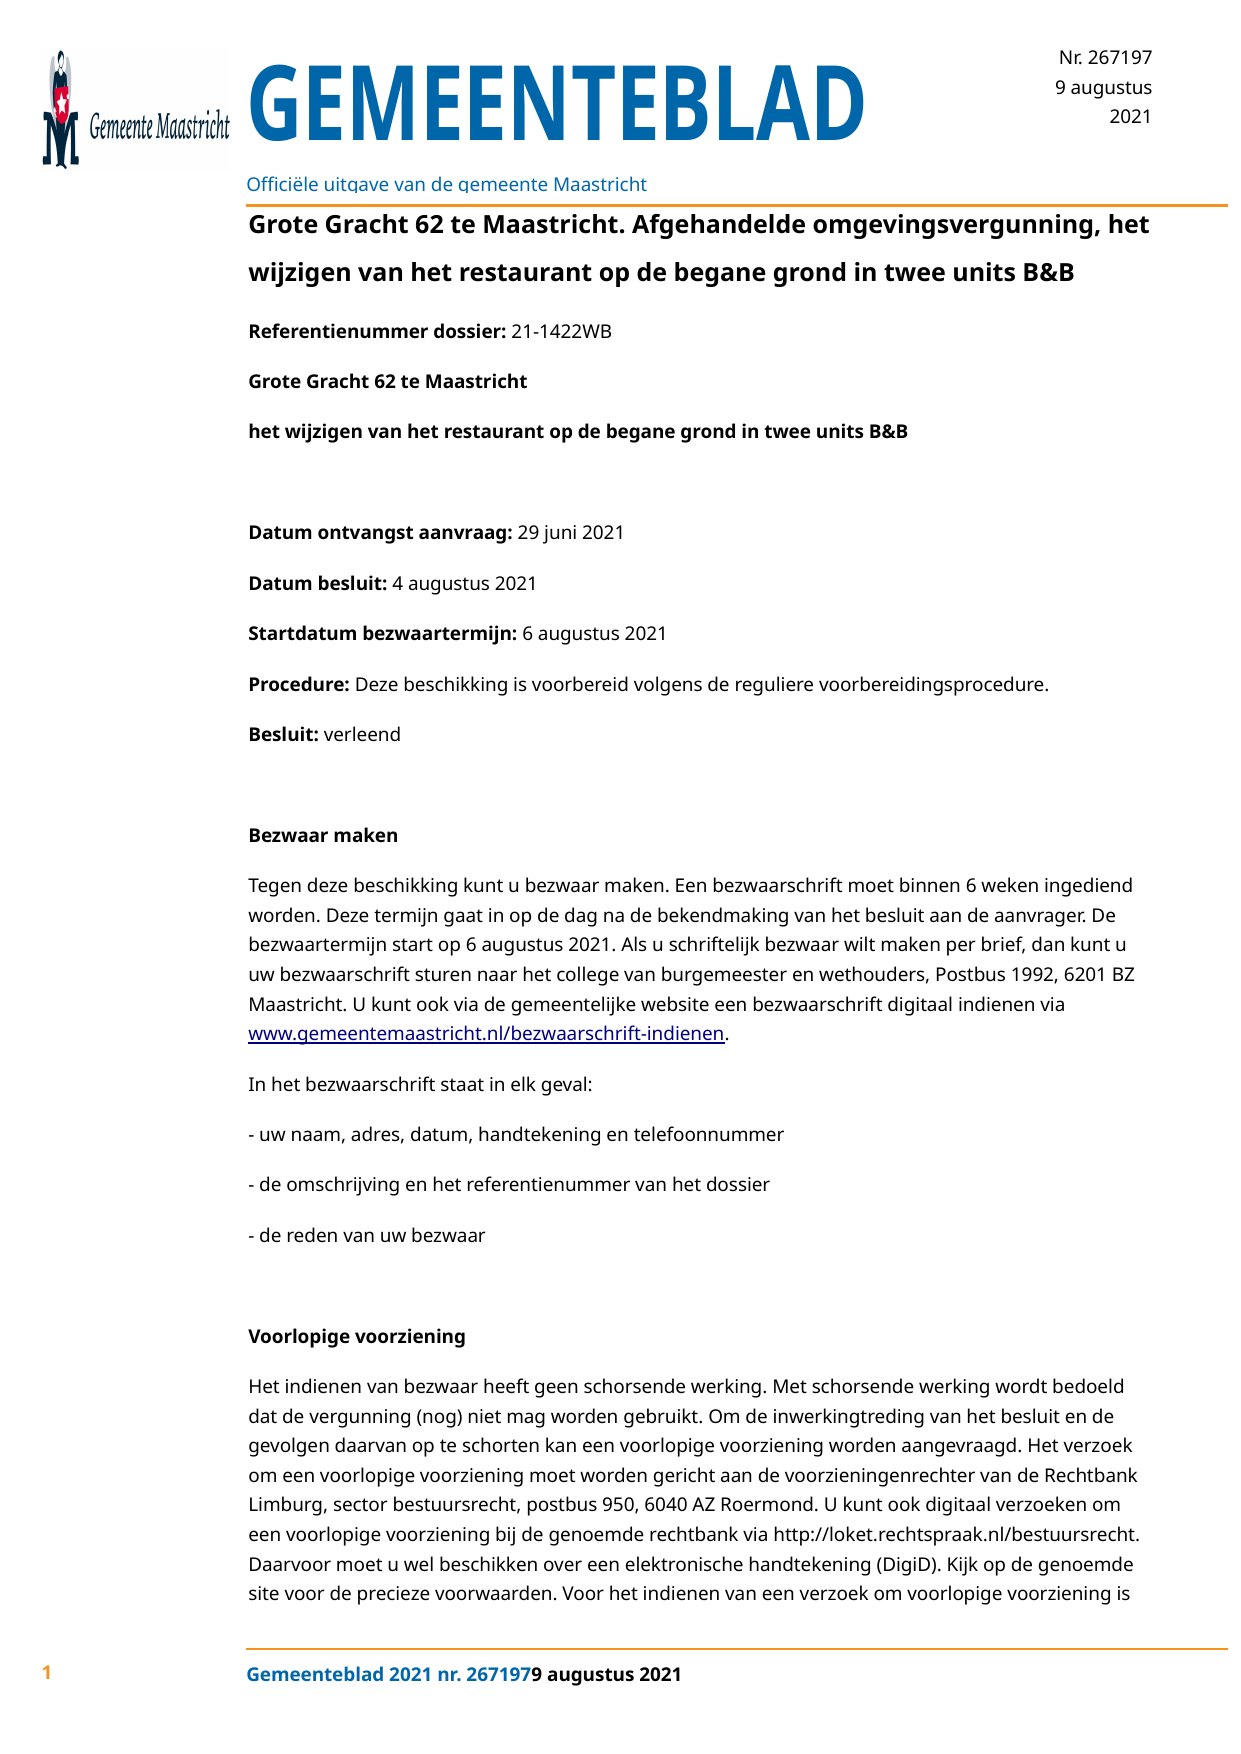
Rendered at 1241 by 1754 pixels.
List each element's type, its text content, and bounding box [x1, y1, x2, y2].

text Referentienummer dossier: 21-1422WB [248, 318, 1152, 344]
text Datum ontvangst aanvraag: 29 juni 2021 [248, 519, 1152, 545]
text - de omschrijving en het referentienummer van het dossier [248, 1172, 1152, 1197]
text Besluit: verleend [248, 721, 1152, 747]
text Bezwaar maken [248, 822, 1152, 848]
picture [41, 47, 231, 172]
text - de reden van uw bezwaar [248, 1222, 1152, 1248]
text Grote Gracht 62 te Maastricht. Afgehandelde omgevingsvergunning, het wijzigen van het restaurant op de begane grond in twee units B&B [248, 207, 1152, 288]
text Startdatum bezwaartermijn: 6 augustus 2021 [248, 620, 1152, 646]
text In het bezwaarschrift staat in elk geval: [248, 1071, 1152, 1097]
text Grote Gracht 62 te Maastricht [248, 368, 1152, 394]
text Tegen deze beschikking kunt u bezwaar maken. Een bezwaarschrift moet binnen 6 weken ingediend worden. Deze termijn gaat in op de dag na de bekendmaking van het besluit aan de aanvrager. De bezwaartermijn start op 6 augustus 2021. Als u schriftelijk bezwaar wilt maken per brief, dan kunt u uw bezwaarschrift sturen naar het college van burgemeester en wethouders, Postbus 1992, 6201 BZ Maastricht. U kunt ook via de gemeentelijke website een bezwaarschrift digitaal indienen via www.gemeentemaastricht.nl/bezwaarschrift-indienen. [248, 872, 1152, 1046]
text het wijzigen van het restaurant op de begane grond in twee units B&B [248, 419, 1152, 444]
text - uw naam, adres, datum, handtekening en telefoonnummer [248, 1121, 1152, 1147]
text Voorlopige voorziening [248, 1323, 1152, 1349]
text Het indienen van bezwaar heeft geen schorsende werking. Met schorsende werking wordt bedoeld dat de vergunning (nog) niet mag worden gebruikt. Om de inwerkingtreding van het besluit en de gevolgen daarvan op te schorten kan een voorlopige voorziening worden aangevraagd. Het verzoek om een voorlopige voorziening moet worden gericht aan de voorzieningenrechter van de Rechtbank Limburg, sector bestuursrecht, postbus 950, 6040 AZ Roermond. U kunt ook digitaal verzoeken om een voorlopige voorziening bij de genoemde rechtbank via http://loket.rechtspraak.nl/bestuursrecht. Daarvoor moet u wel beschikken over een elektronische handtekening (DigiD). Kijk op de genoemde site voor de precieze voorwaarden. Voor het indienen van een verzoek om voorlopige voorziening is [248, 1373, 1152, 1606]
text Datum besluit: 4 augustus 2021 [248, 570, 1152, 596]
text Procedure: Deze beschikking is voorbereid volgens de reguliere voorbereidingsprocedure. [248, 671, 1152, 697]
